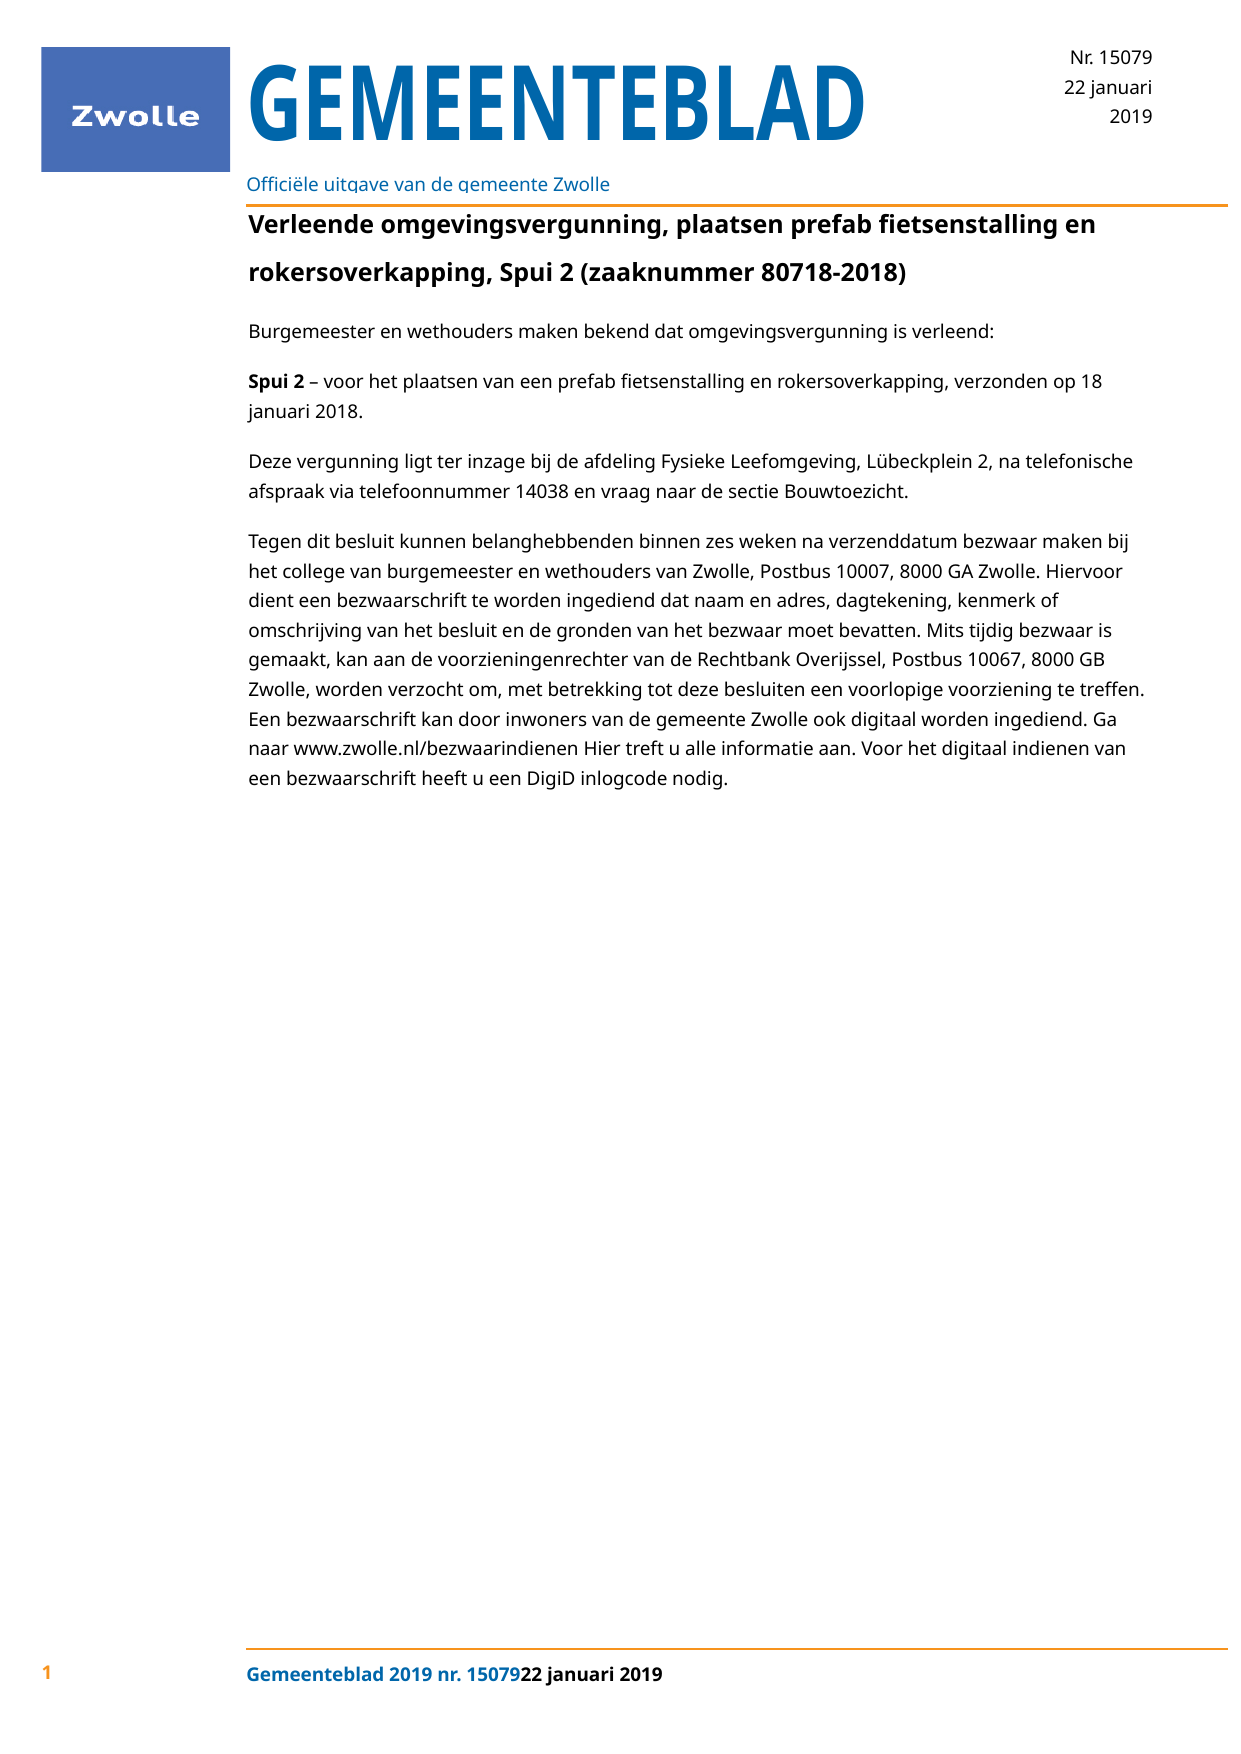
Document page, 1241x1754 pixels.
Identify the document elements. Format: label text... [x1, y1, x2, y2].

text Tegen dit besluit kunnen belanghebbenden binnen zes weken na verzenddatum bezwaar maken bij het college van burgemeester en wethouders van Zwolle, Postbus 10007, 8000 GA Zwolle. Hiervoor dient een bezwaarschrift te worden ingediend dat naam en adres, dagtekening, kenmerk of omschrijving van het besluit en de gronden van het bezwaar moet bevatten. Mits tijdig bezwaar is gemaakt, kan aan de voorzieningenrechter van de Rechtbank Overijssel, Postbus 10067, 8000 GB Zwolle, worden verzocht om, met betrekking tot deze besluiten een voorlopige voorziening te treffen. Een bezwaarschrift kan door inwoners van de gemeente Zwolle ook digitaal worden ingediend. Ga naar www.zwolle.nl/bezwaarindienen Hier treft u alle informatie aan. Voor het digitaal indienen van een bezwaarschrift heeft u een DigiD inlogcode nodig. [248, 528, 1152, 791]
picture [41, 47, 231, 172]
text Verleende omgevingsvergunning, plaatsen prefab fietsenstalling en rokersoverkapping, Spui 2 (zaaknummer 80718-2018) [248, 207, 1152, 288]
text Spui 2 – voor het plaatsen van een prefab fietsenstalling en rokersoverkapping, verzonden op 18 januari 2018. [248, 368, 1152, 424]
text Deze vergunning ligt ter inzage bij de afdeling Fysieke Leefomgeving, Lübeckplein 2, na telefonische afspraak via telefoonnummer 14038 en vraag naar de sectie Bouwtoezicht. [248, 448, 1152, 504]
text Burgemeester en wethouders maken bekend dat omgevingsvergunning is verleend: [248, 318, 1152, 344]
